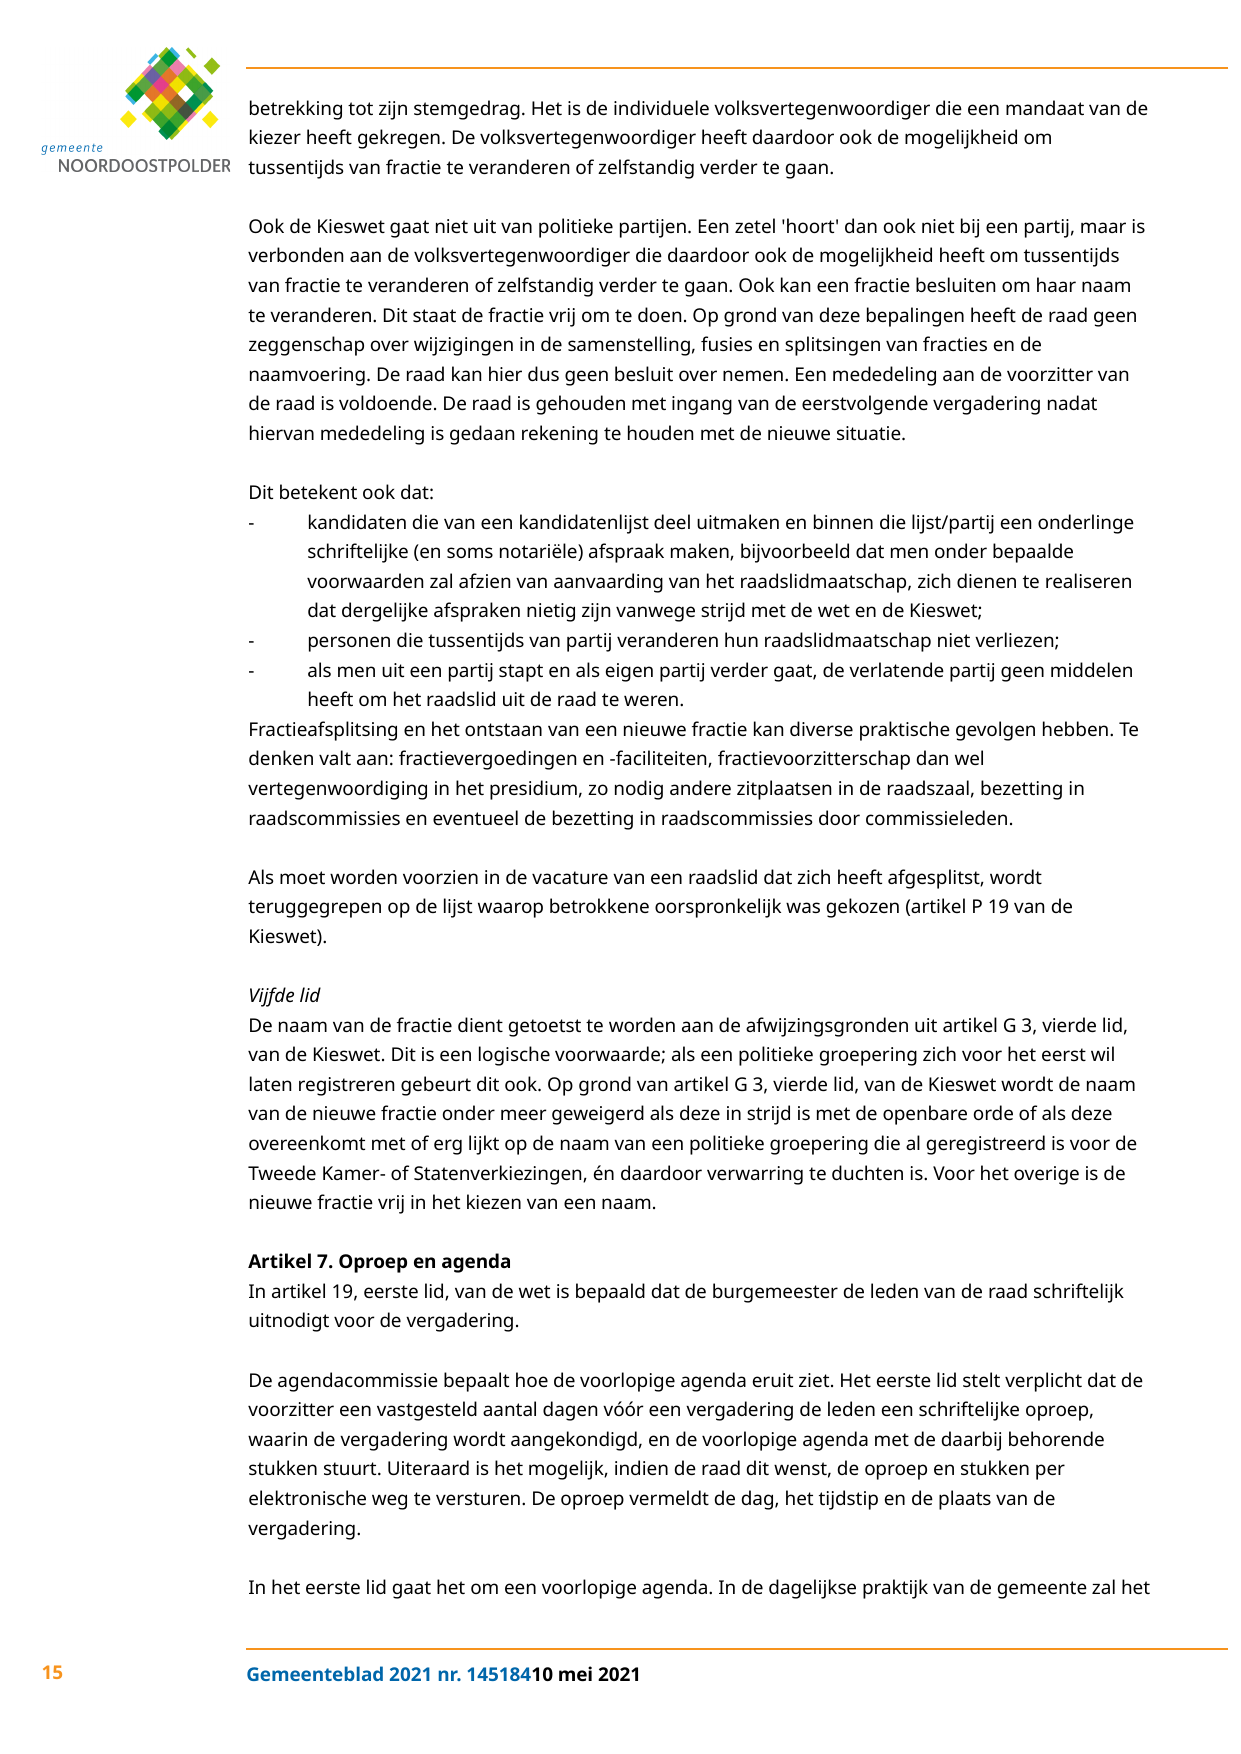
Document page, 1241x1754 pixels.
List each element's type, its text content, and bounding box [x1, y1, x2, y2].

text Dit betekent ook dat: [248, 479, 1152, 505]
list kandidaten die van een kandidatenlijst deel uitmaken en binnen die lijst/partij een onderlinge schriftelijke (en soms notariële) afspraak maken, bijvoorbeeld dat men onder bepaalde voorwaarden zal afzien van aanvaarding van het raadslidmaatschap, zich dienen te realiseren dat dergelijke afspraken nietig zijn vanwege strijd met de wet en de Kieswet; [248, 509, 1152, 623]
text Fractieafsplitsing en het ontstaan van een nieuwe fractie kan diverse praktische gevolgen hebben. Te denken valt aan: fractievergoedingen en -faciliteiten, fractievoorzitterschap dan wel vertegenwoordiging in het presidium, zo nodig andere zitplaatsen in de raadszaal, bezetting in raadscommissies en eventueel de bezetting in raadscommissies door commissieleden. [248, 716, 1152, 831]
text De naam van de fractie dient getoetst te worden aan de afwijzingsgronden uit artikel G 3, vierde lid, van de Kieswet. Dit is een logische voorwaarde; als een politieke groepering zich voor het eerst wil laten registreren gebeurt dit ook. Op grond van artikel G 3, vierde lid, van de Kieswet wordt de naam van de nieuwe fractie onder meer geweigerd als deze in strijd is met de openbare orde of als deze overeenkomt met of erg lijkt op de naam van een politieke groepering die al geregistreerd is voor de Tweede Kamer- of Statenverkiezingen, én daardoor verwarring te duchten is. Voor het overige is de nieuwe fractie vrij in het kiezen van een naam. [248, 1012, 1152, 1215]
text Artikel 7. Oproep en agenda [248, 1248, 1152, 1274]
picture [41, 47, 231, 172]
list personen die tussentijds van partij veranderen hun raadslidmaatschap niet verliezen; [248, 627, 1152, 653]
text De agendacommissie bepaalt hoe de voorlopige agenda eruit ziet. Het eerste lid stelt verplicht dat de voorzitter een vastgesteld aantal dagen vóór een vergadering de leden een schriftelijke oproep, waarin de vergadering wordt aangekondigd, en de voorlopige agenda met de daarbij behorende stukken stuurt. Uiteraard is het mogelijk, indien de raad dit wenst, de oproep en stukken per elektronische weg te versturen. De oproep vermeldt de dag, het tijdstip en de plaats van de vergadering. [248, 1367, 1152, 1541]
list als men uit een partij stapt en als eigen partij verder gaat, de verlatende partij geen middelen heeft om het raadslid uit de raad te weren. [248, 657, 1152, 712]
text In artikel 19, eerste lid, van de wet is bepaald dat de burgemeester de leden van de raad schriftelijk uitnodigt voor de vergadering. [248, 1278, 1152, 1333]
text betrekking tot zijn stemgedrag. Het is de individuele volksvertegenwoordiger die een mandaat van de kiezer heeft gekregen. De volksvertegenwoordiger heeft daardoor ook de mogelijkheid om tussentijds van fractie te veranderen of zelfstandig verder te gaan. [248, 95, 1152, 180]
text Vijfde lid [248, 982, 1152, 1008]
text In het eerste lid gaat het om een voorlopige agenda. In de dagelijkse praktijk van de gemeente zal het [248, 1574, 1152, 1600]
text Als moet worden voorzien in de vacature van een raadslid dat zich heeft afgesplitst, wordt teruggegrepen op de lijst waarop betrokkene oorspronkelijk was gekozen (artikel P 19 van de Kieswet). [248, 864, 1152, 949]
text Ook de Kieswet gaat niet uit van politieke partijen. Een zetel 'hoort' dan ook niet bij een partij, maar is verbonden aan de volksvertegenwoordiger die daardoor ook de mogelijkheid heeft om tussentijds van fractie te veranderen of zelfstandig verder te gaan. Ook kan een fractie besluiten om haar naam te veranderen. Dit staat de fractie vrij om te doen. Op grond van deze bepalingen heeft de raad geen zeggenschap over wijzigingen in de samenstelling, fusies en splitsingen van fracties en de naamvoering. De raad kan hier dus geen besluit over nemen. Een mededeling aan de voorzitter van de raad is voldoende. De raad is gehouden met ingang van de eerstvolgende vergadering nadat hiervan mededeling is gedaan rekening te houden met de nieuwe situatie. [248, 213, 1152, 446]
